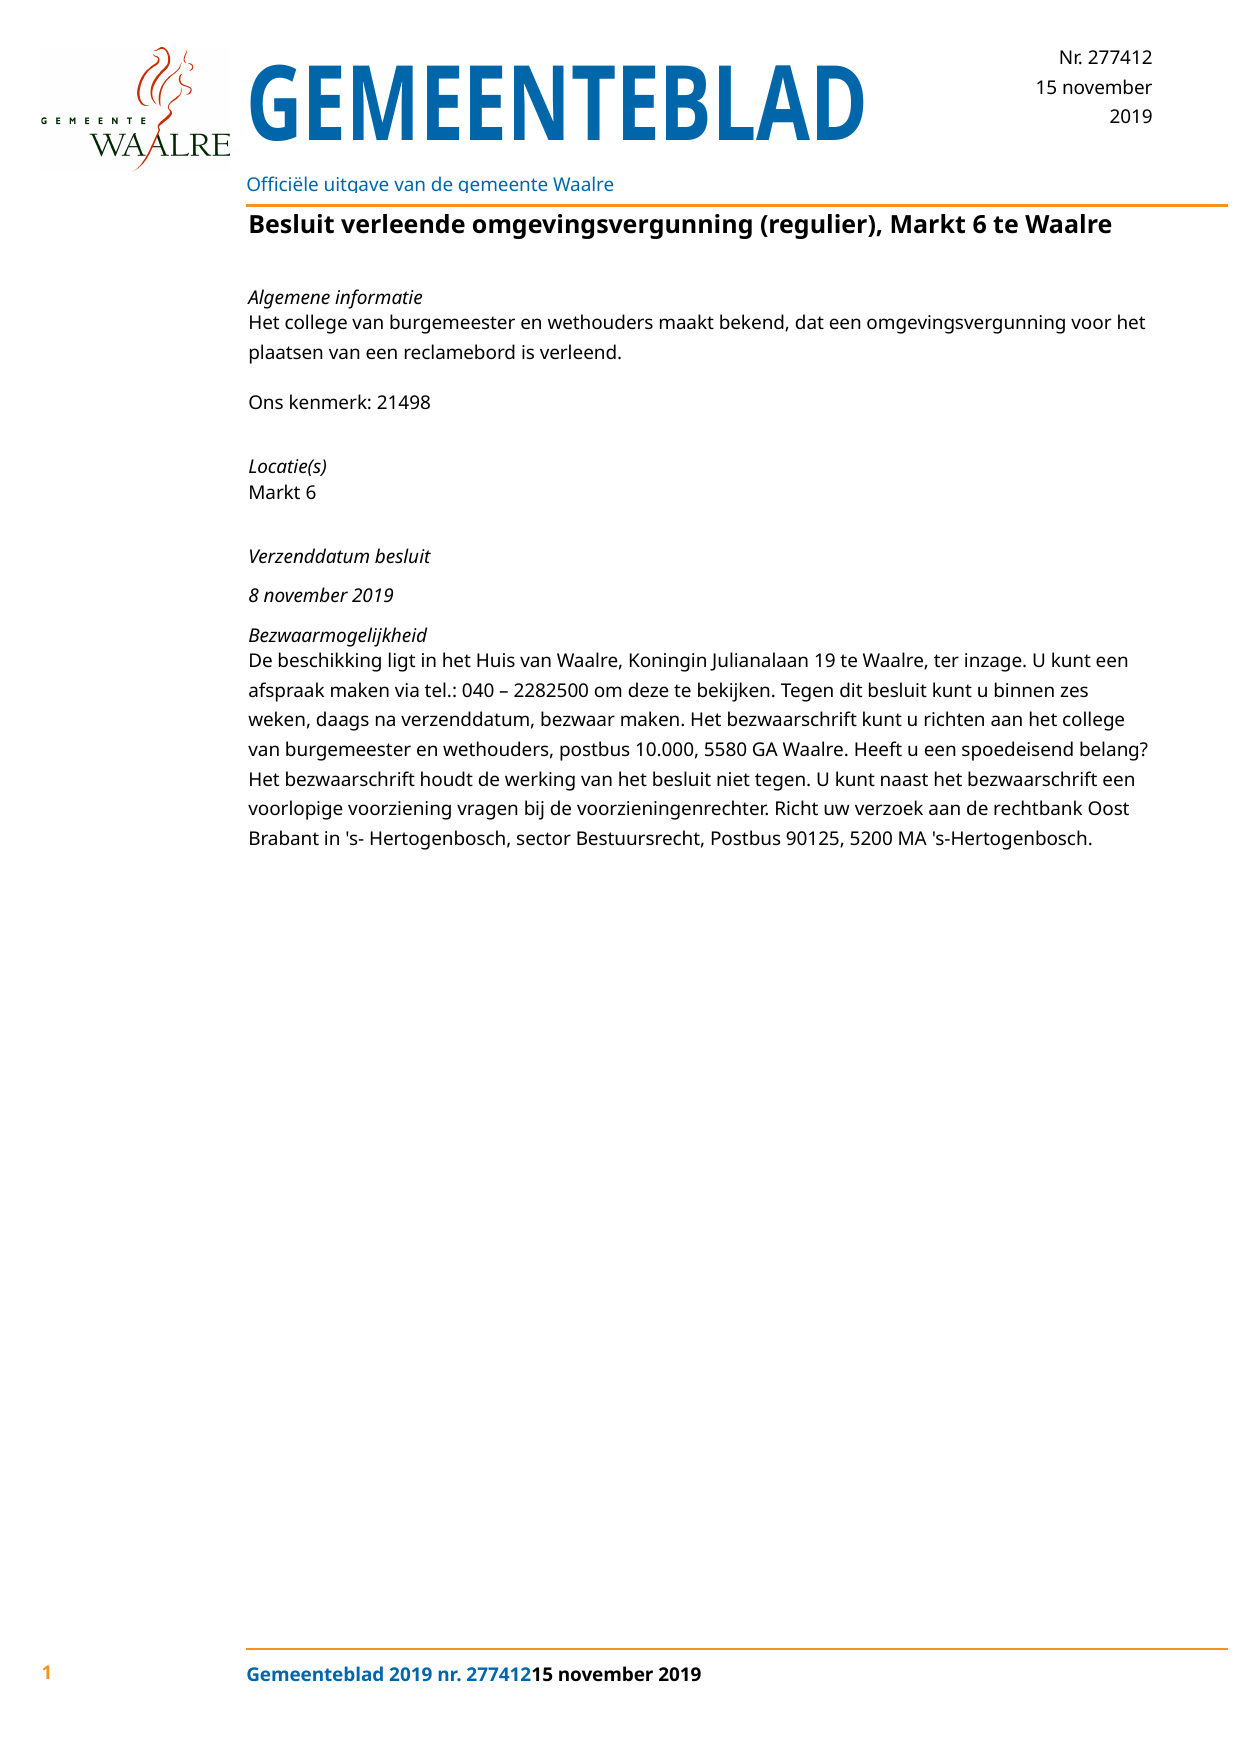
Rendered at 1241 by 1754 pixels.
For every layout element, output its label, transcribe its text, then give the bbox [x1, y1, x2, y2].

text De beschikking ligt in het Huis van Waalre, Koningin Julianalaan 19 te Waalre, ter inzage. U kunt een afspraak maken via tel.: 040 – 2282500 om deze te bekijken. Tegen dit besluit kunt u binnen zes weken, daags na verzenddatum, bezwaar maken. Het bezwaarschrift kunt u richten aan het college van burgemeester en wethouders, postbus 10.000, 5580 GA Waalre. Heeft u een spoedeisend belang? Het bezwaarschrift houdt de werking van het besluit niet tegen. U kunt naast het bezwaarschrift een voorlopige voorziening vragen bij de voorzieningenrechter. Richt uw verzoek aan de rechtbank Oost Brabant in 's- Hertogenbosch, sector Bestuursrecht, Postbus 90125, 5200 MA 's-Hertogenbosch. [248, 647, 1152, 851]
text Ons kenmerk: 21498 [248, 389, 1152, 415]
text Bezwaarmogelijkheid [248, 622, 1152, 647]
picture [41, 47, 231, 172]
text Verzenddatum besluit [248, 543, 1152, 569]
text Locatie(s) [248, 453, 1152, 479]
text Het college van burgemeester en wethouders maakt bekend, dat een omgevingsvergunning voor het plaatsen van een reclamebord is verleend. [248, 309, 1152, 365]
text 8 november 2019 [248, 582, 1152, 608]
text Algemene informatie [248, 284, 1152, 309]
text Markt 6 [248, 479, 1152, 505]
text Besluit verleende omgevingsvergunning (regulier), Markt 6 te Waalre [248, 207, 1152, 241]
